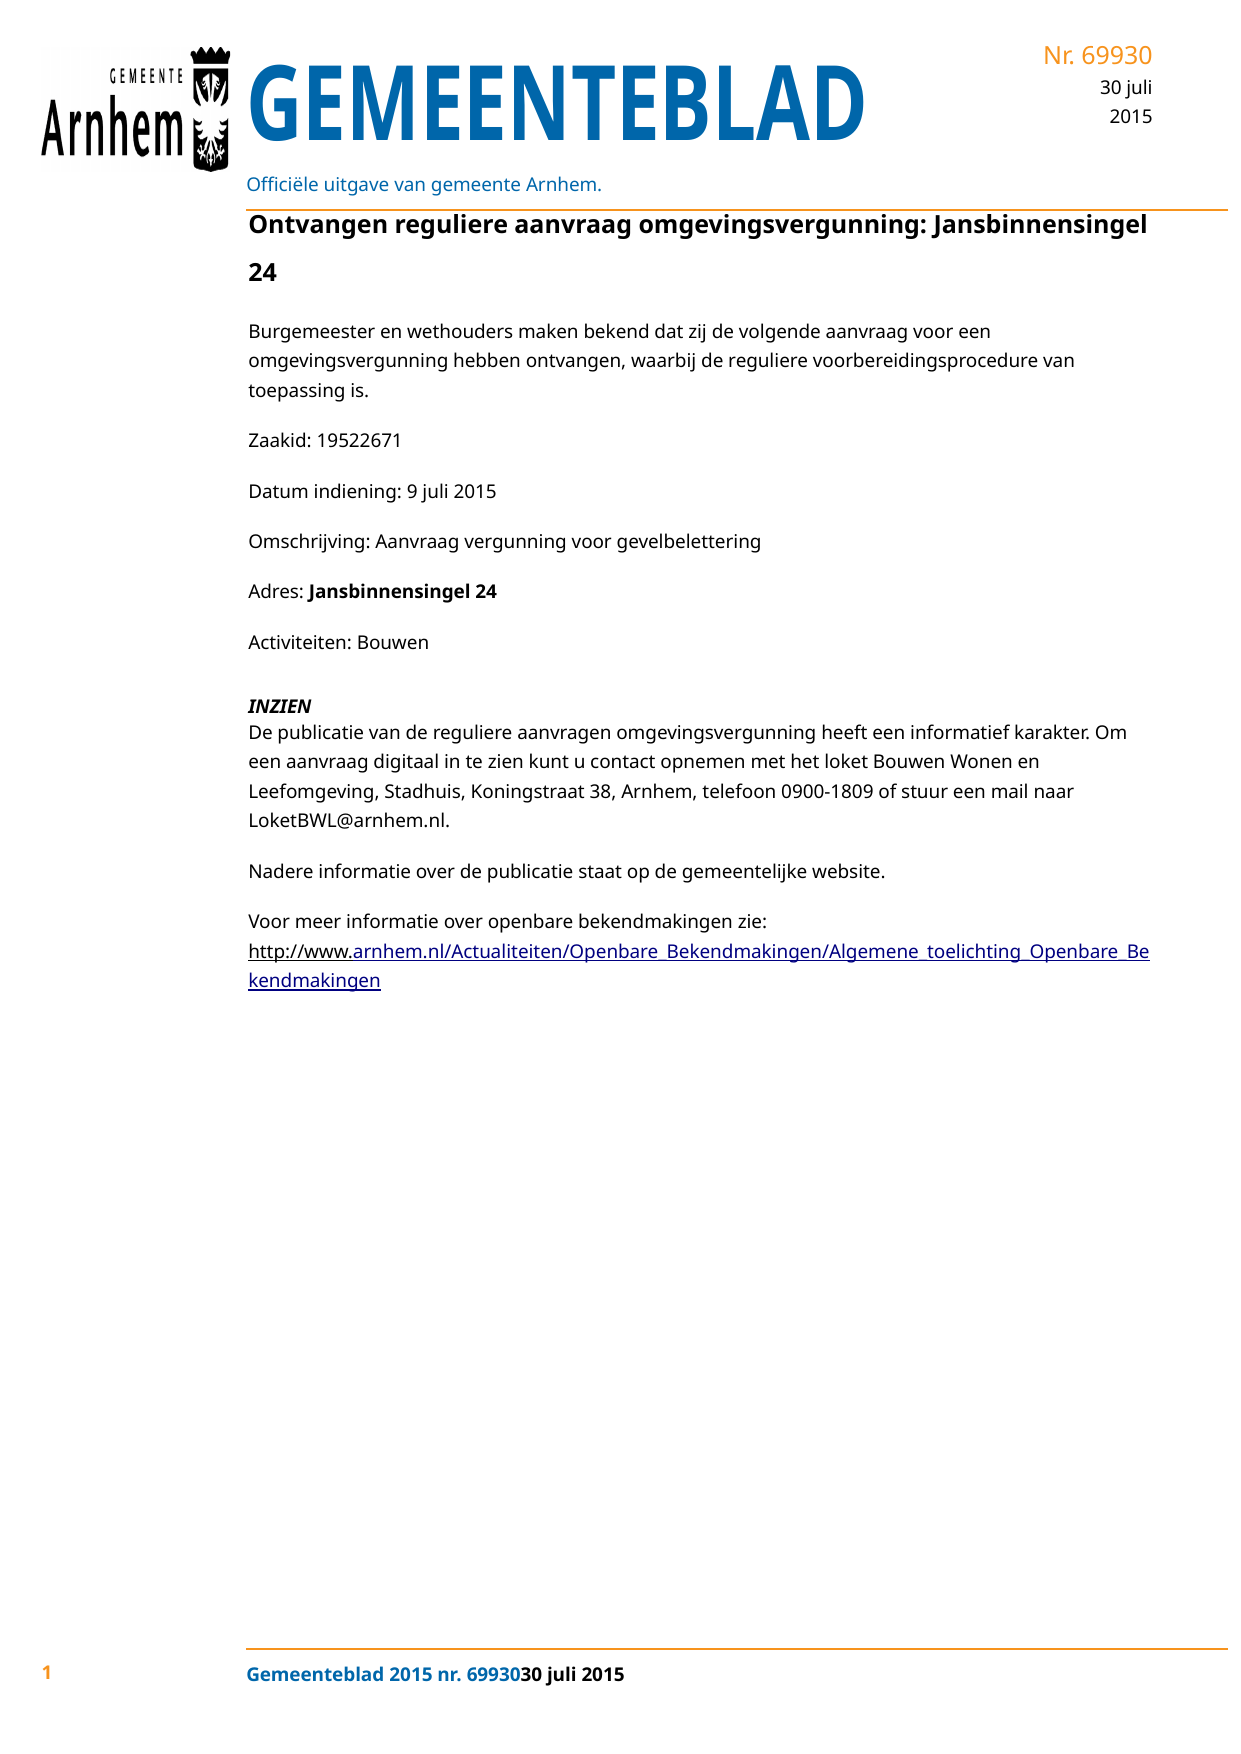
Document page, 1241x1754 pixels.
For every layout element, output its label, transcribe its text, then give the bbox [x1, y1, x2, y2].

text Voor meer informatie over openbare bekendmakingen zie: http://www.arnhem.nl/Actualiteiten/Openbare_Bekendmakingen/Algemene_toelichting_Openbare_Bekendmakingen [248, 908, 1152, 993]
text Datum indiening: 9 juli 2015 [248, 478, 1152, 504]
picture [41, 47, 231, 172]
text Omschrijving: Aanvraag vergunning voor gevelbelettering [248, 528, 1152, 554]
text De publicatie van de reguliere aanvragen omgevingsvergunning heeft een informatief karakter. Om een aanvraag digitaal in te zien kunt u contact opnemen met het loket Bouwen Wonen en Leefomgeving, Stadhuis, Koningstraat 38, Arnhem, telefoon 0900-1809 of stuur een mail naar LoketBWL@arnhem.nl. [248, 719, 1152, 833]
text Adres: Jansbinnensingel 24 [248, 579, 1152, 604]
text Ontvangen reguliere aanvraag omgevingsvergunning: Jansbinnensingel 24 [248, 211, 1152, 288]
text Burgemeester en wethouders maken bekend dat zij de volgende aanvraag voor een omgevingsvergunning hebben ontvangen, waarbij de reguliere voorbereidingsprocedure van toepassing is. [248, 318, 1152, 403]
text INZIEN [248, 693, 1152, 719]
text Nadere informatie over de publicatie staat op de gemeentelijke website. [248, 858, 1152, 884]
text Zaakid: 19522671 [248, 427, 1152, 453]
text Activiteiten: Bouwen [248, 629, 1152, 655]
